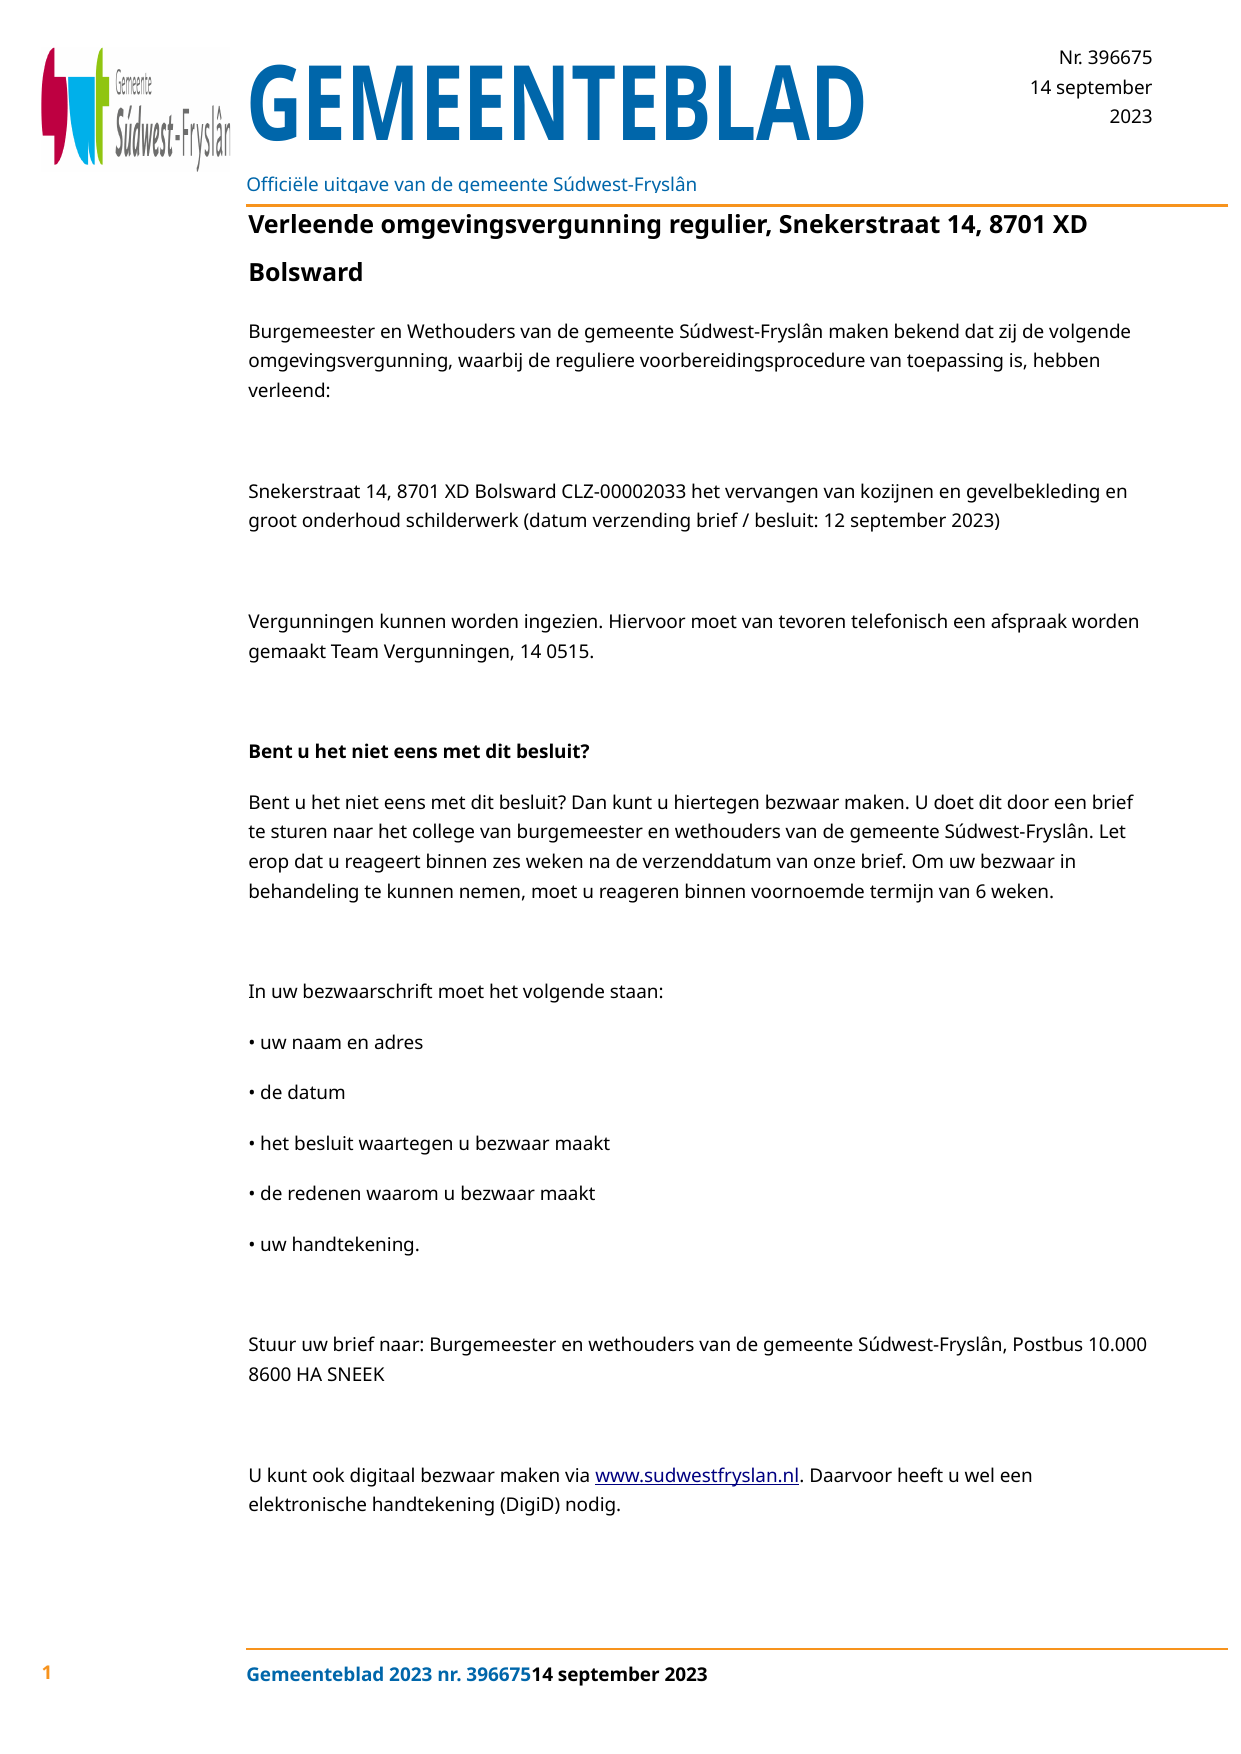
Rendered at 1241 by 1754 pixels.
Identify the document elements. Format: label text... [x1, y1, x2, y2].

text Bent u het niet eens met dit besluit? [248, 739, 1152, 764]
text U kunt ook digitaal bezwaar maken via www.sudwestfryslan.nl. Daarvoor heeft u wel een elektronische handtekening (DigiD) nodig. [248, 1462, 1152, 1517]
text • de redenen waarom u bezwaar maakt [248, 1180, 1152, 1206]
text • uw handtekening. [248, 1231, 1152, 1257]
text • het besluit waartegen u bezwaar maakt [248, 1130, 1152, 1156]
text Snekerstraat 14, 8701 XD Bolsward CLZ-00002033 het vervangen van kozijnen en gevelbekleding en groot onderhoud schilderwerk (datum verzending brief / besluit: 12 september 2023) [248, 478, 1152, 533]
picture [41, 47, 231, 172]
text Bent u het niet eens met dit besluit? Dan kunt u hiertegen bezwaar maken. U doet dit door een brief te sturen naar het college van burgemeester en wethouders van de gemeente Súdwest-Fryslân. Let erop dat u reageert binnen zes weken na de verzenddatum van onze brief. Om uw bezwaar in behandeling te kunnen nemen, moet u reageren binnen voornoemde termijn van 6 weken. [248, 789, 1152, 904]
text Stuur uw brief naar: Burgemeester en wethouders van de gemeente Súdwest-Fryslân, Postbus 10.000 8600 HA SNEEK [248, 1332, 1152, 1387]
text In uw bezwaarschrift moet het volgende staan: [248, 979, 1152, 1004]
text Vergunningen kunnen worden ingezien. Hiervoor moet van tevoren telefonisch een afspraak worden gemaakt Team Vergunningen, 14 0515. [248, 608, 1152, 664]
text • de datum [248, 1079, 1152, 1105]
text Verleende omgevingsvergunning regulier, Snekerstraat 14, 8701 XD Bolsward [248, 207, 1152, 288]
text • uw naam en adres [248, 1029, 1152, 1055]
text Burgemeester en Wethouders van de gemeente Súdwest-Fryslân maken bekend dat zij de volgende omgevingsvergunning, waarbij de reguliere voorbereidingsprocedure van toepassing is, hebben verleend: [248, 318, 1152, 403]
